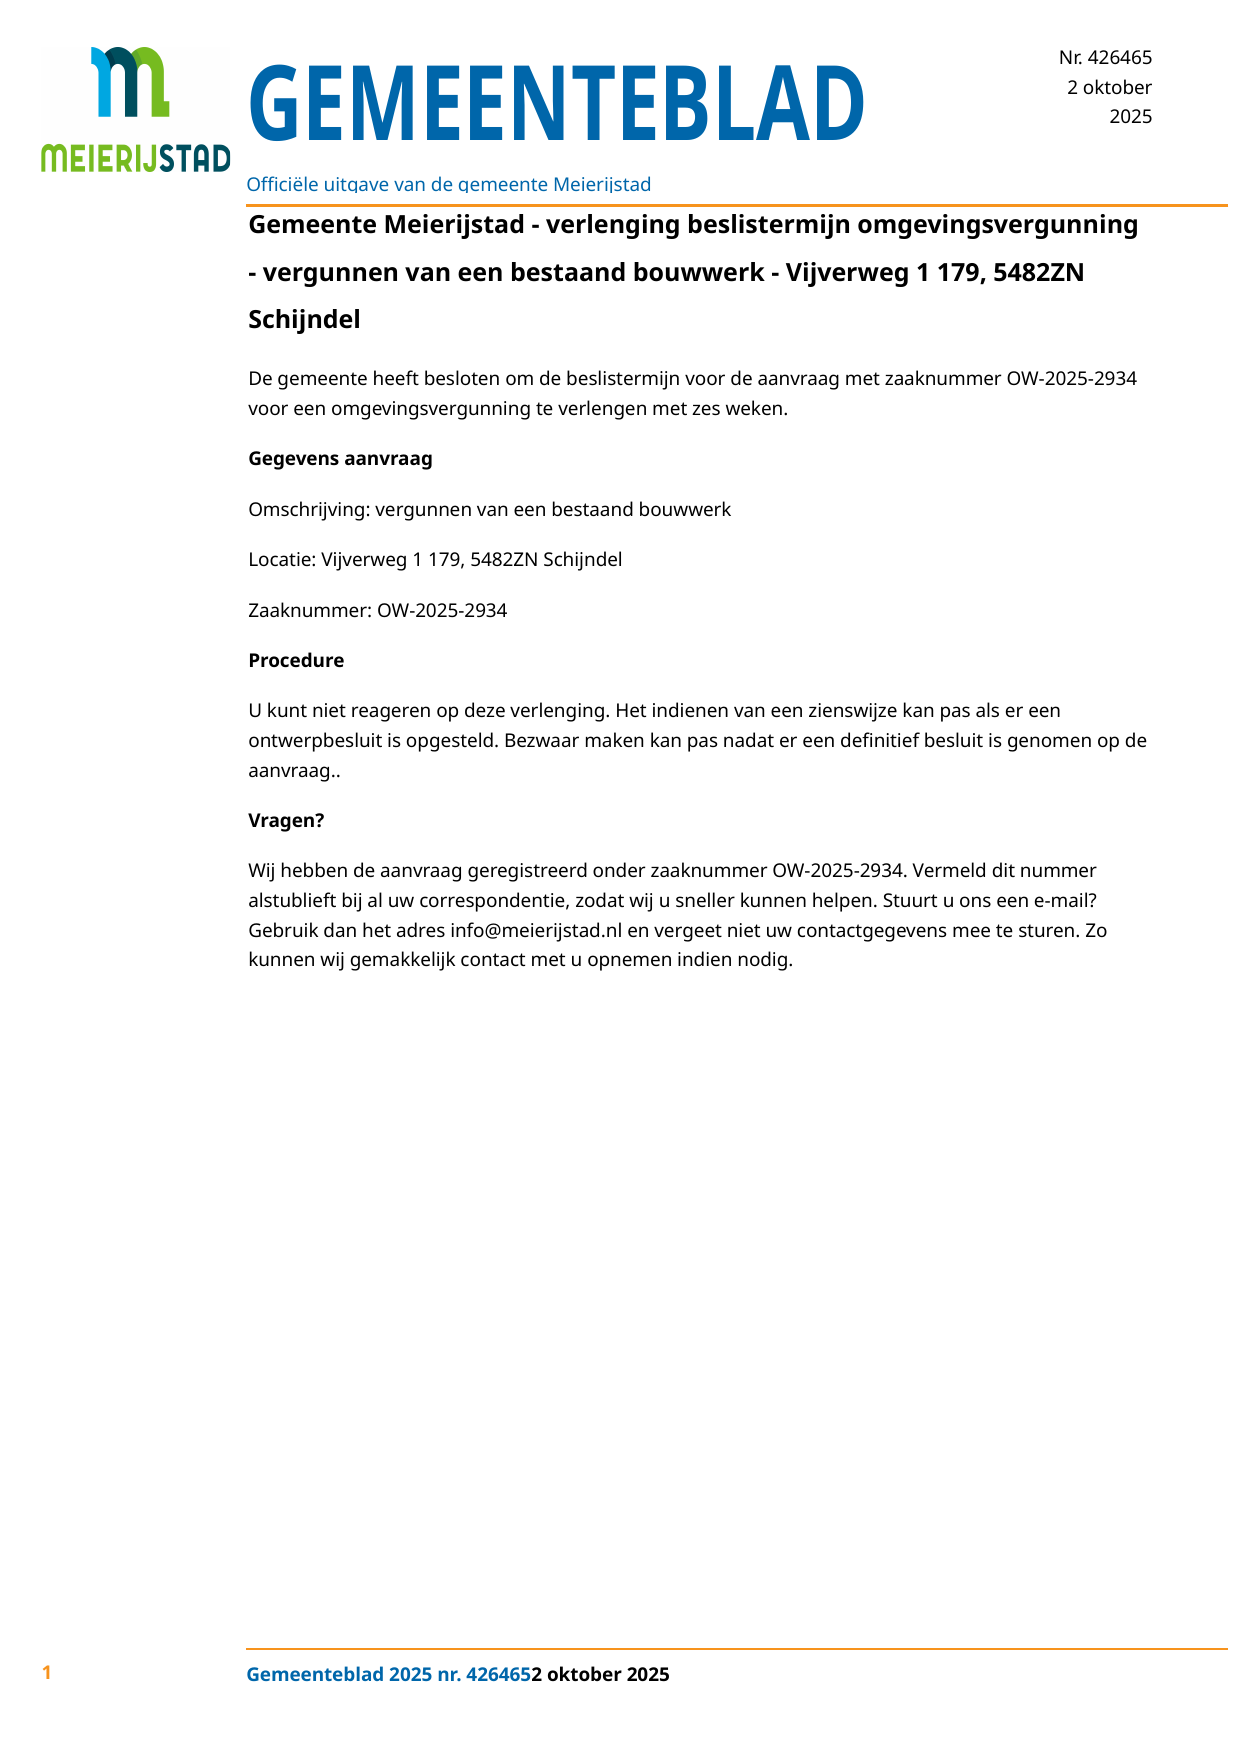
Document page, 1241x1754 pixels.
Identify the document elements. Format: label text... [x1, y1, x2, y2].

picture [41, 47, 231, 172]
text Gemeente Meierijstad - verlenging beslistermijn omgevingsvergunning - vergunnen van een bestaand bouwwerk - Vijverweg 1 179, 5482ZN Schijndel [248, 207, 1152, 336]
text De gemeente heeft besloten om de beslistermijn voor de aanvraag met zaaknummer OW-2025-2934 voor een omgevingsvergunning te verlengen met zes weken. [248, 366, 1152, 421]
text Zaaknummer: OW-2025-2934 [248, 597, 1152, 622]
text Procedure [248, 647, 1152, 673]
text Gegevens aanvraag [248, 446, 1152, 471]
text U kunt niet reageren op deze verlenging. Het indienen van een zienswijze kan pas als er een ontwerpbesluit is opgesteld. Bezwaar maken kan pas nadat er een definitief besluit is genomen op de aanvraag.. [248, 698, 1152, 782]
text Locatie: Vijverweg 1 179, 5482ZN Schijndel [248, 546, 1152, 572]
text Wij hebben de aanvraag geregistreerd onder zaaknummer OW-2025-2934. Vermeld dit nummer alstublieft bij al uw correspondentie, zodat wij u sneller kunnen helpen. Stuurt u ons een e-mail? Gebruik dan het adres info@meierijstad.nl en vergeet niet uw contactgegevens mee te sturen. Zo kunnen wij gemakkelijk contact met u opnemen indien nodig. [248, 858, 1152, 972]
text Vragen? [248, 807, 1152, 833]
text Omschrijving: vergunnen van een bestaand bouwwerk [248, 496, 1152, 522]
